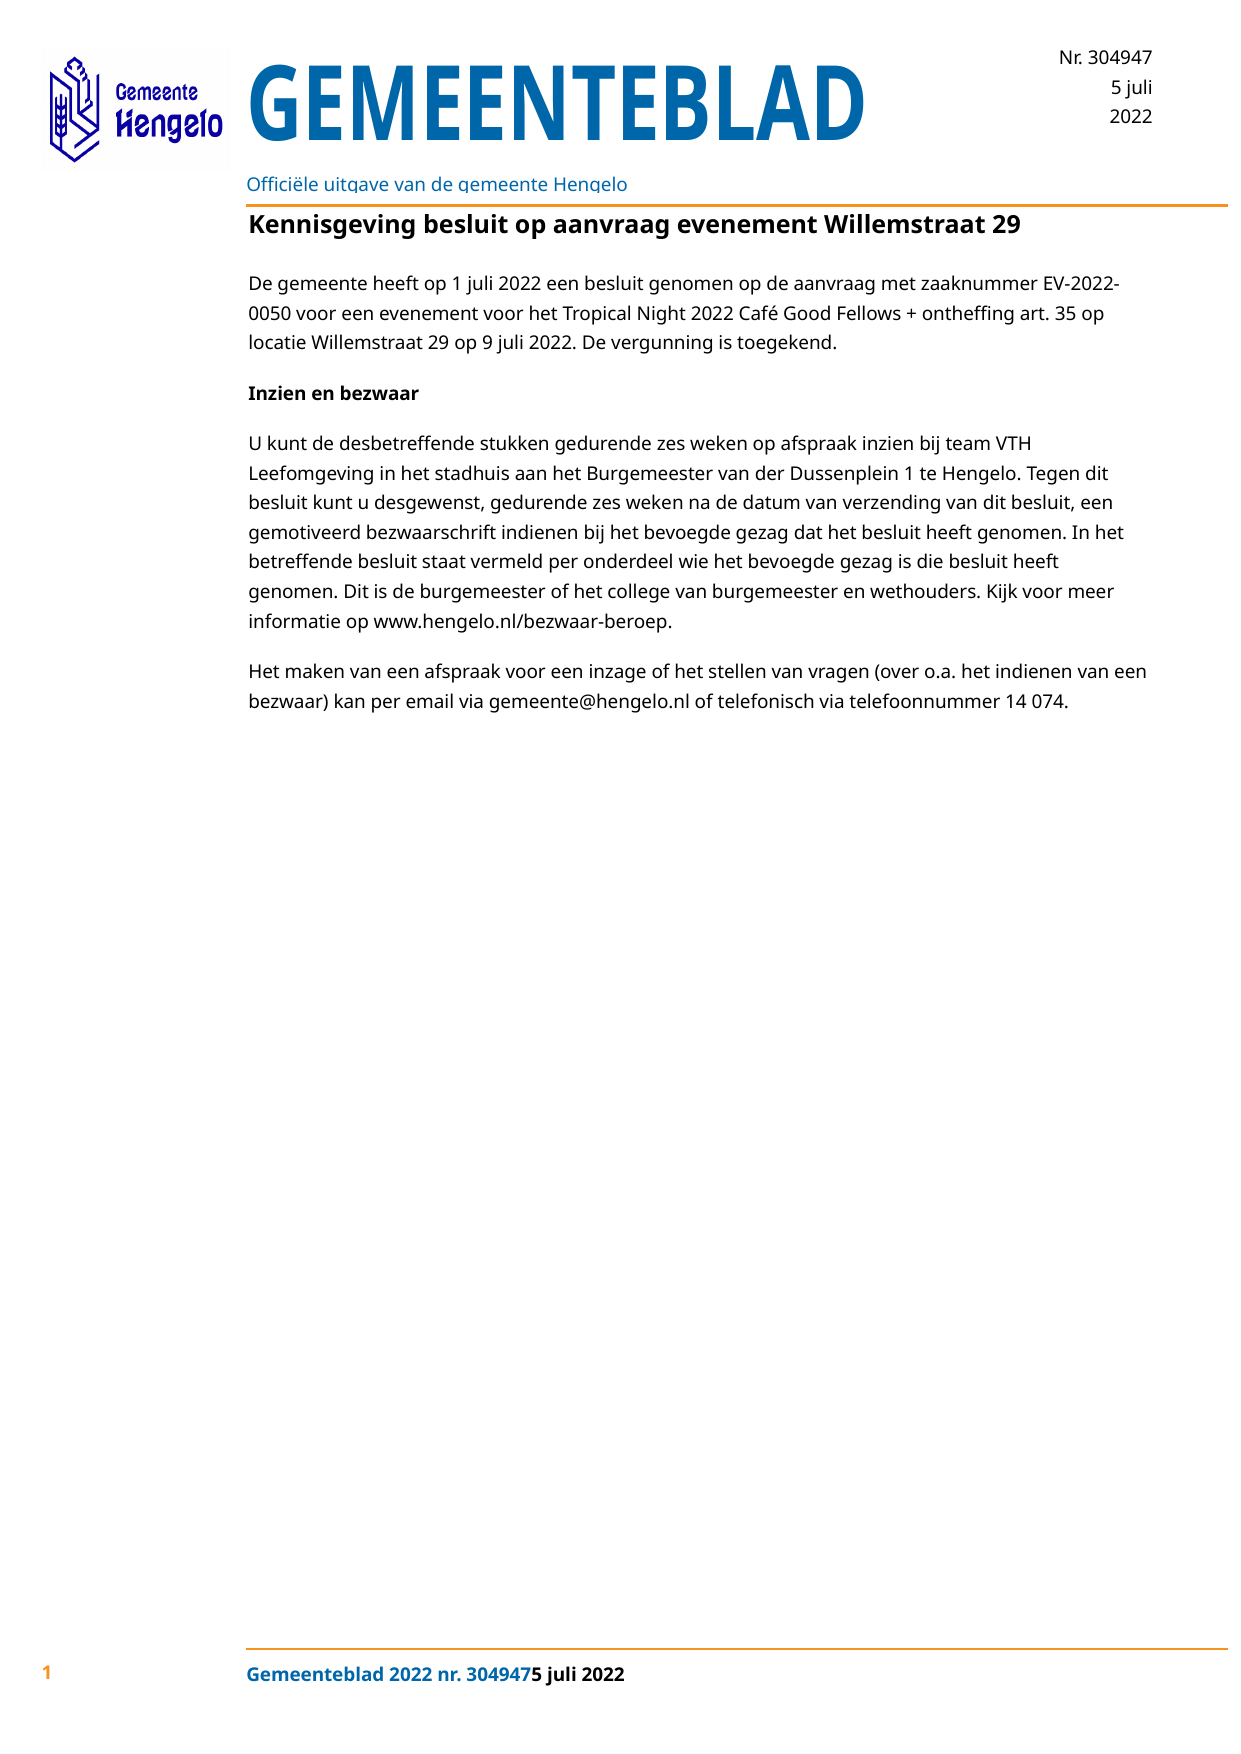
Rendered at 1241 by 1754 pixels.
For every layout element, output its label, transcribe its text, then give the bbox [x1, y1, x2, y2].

text Het maken van een afspraak voor een inzage of het stellen van vragen (over o.a. het indienen van een bezwaar) kan per email via gemeente@hengelo.nl of telefonisch via telefoonnummer 14 074. [248, 658, 1152, 713]
text Kennisgeving besluit op aanvraag evenement Willemstraat 29 [248, 207, 1152, 241]
text Inzien en bezwaar [248, 380, 1152, 406]
text U kunt de desbetreffende stukken gedurende zes weken op afspraak inzien bij team VTH Leefomgeving in het stadhuis aan het Burgemeester van der Dussenplein 1 te Hengelo. Tegen dit besluit kunt u desgewenst, gedurende zes weken na de datum van verzending van dit besluit, een gemotiveerd bezwaarschrift indienen bij het bevoegde gezag dat het besluit heeft genomen. In het betreffende besluit staat vermeld per onderdeel wie het bevoegde gezag is die besluit heeft genomen. Dit is de burgemeester of het college van burgemeester en wethouders. Kijk voor meer informatie op www.hengelo.nl/bezwaar-beroep. [248, 430, 1152, 633]
text De gemeente heeft op 1 juli 2022 een besluit genomen op de aanvraag met zaaknummer EV-2022-0050 voor een evenement voor het Tropical Night 2022 Café Good Fellows + ontheffing art. 35 op locatie Willemstraat 29 op 9 juli 2022. De vergunning is toegekend. [248, 270, 1152, 355]
picture [41, 47, 231, 172]
